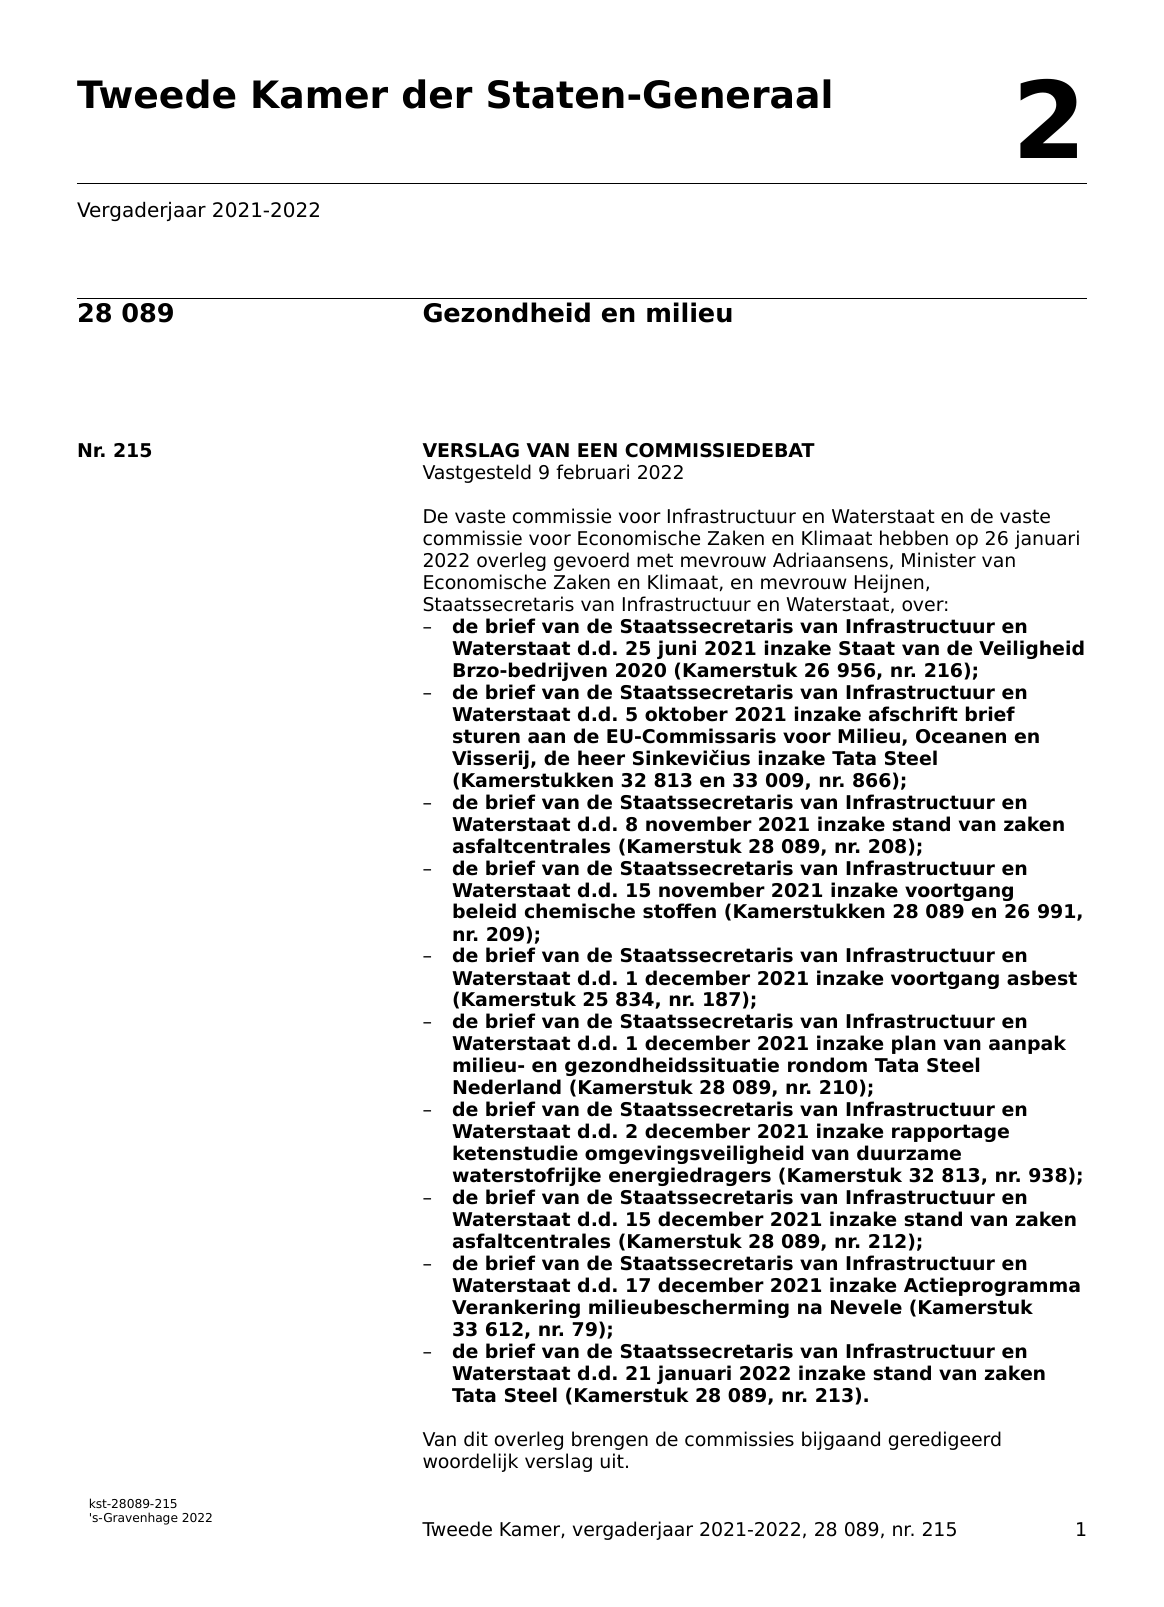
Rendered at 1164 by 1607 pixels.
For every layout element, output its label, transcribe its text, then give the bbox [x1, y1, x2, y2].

text – de brief van de Staatssecretaris van Infrastructuur en Waterstaat d.d. 1 december 2021 inzake plan van aanpak milieu- en gezondheidssituatie rondom Tata Steel Nederland (Kamerstuk 28 089, nr. 210); [422, 1011, 1087, 1099]
text – de brief van de Staatssecretaris van Infrastructuur en Waterstaat d.d. 15 november 2021 inzake voortgang beleid chemische stoffen (Kamerstukken 28 089 en 26 991, nr. 209); [422, 857, 1087, 945]
text – de brief van de Staatssecretaris van Infrastructuur en Waterstaat d.d. 15 december 2021 inzake stand van zaken asfaltcentrales (Kamerstuk 28 089, nr. 212); [422, 1187, 1087, 1253]
table_header Tweede Kamer der Staten-Generaal [77, 59, 886, 183]
text – de brief van de Staatssecretaris van Infrastructuur en Waterstaat d.d. 8 november 2021 inzake stand van zaken asfaltcentrales (Kamerstuk 28 089, nr. 208); [422, 792, 1087, 857]
table_header 2 [886, 59, 1087, 183]
text – de brief van de Staatssecretaris van Infrastructuur en Waterstaat d.d. 5 oktober 2021 inzake afschrift brief sturen aan de EU-Commissaris voor Milieu, Oceanen en Visserij, de heer Sinkevičius inzake Tata Steel (Kamerstukken 32 813 en 33 009, nr. 866); [422, 682, 1087, 792]
table_cell Vergaderjaar 2021-2022 [77, 184, 1087, 298]
text Van dit overleg brengen de commissies bijgaand geredigeerd woordelijk verslag uit. [422, 1429, 1087, 1473]
subtitle 28 089 Gezondheid en milieu [77, 299, 1087, 329]
text 's-Gravenhage 2022 [88, 1511, 323, 1525]
text – de brief van de Staatssecretaris van Infrastructuur en Waterstaat d.d. 2 december 2021 inzake rapportage ketenstudie omgevingsveiligheid van duurzame waterstofrijke energiedragers (Kamerstuk 32 813, nr. 938); [422, 1099, 1087, 1187]
text De vaste commissie voor Infrastructuur en Waterstaat en de vaste commissie voor Economische Zaken en Klimaat hebben op 26 januari 2022 overleg gevoerd met mevrouw Adriaansens, Minister van Economische Zaken en Klimaat, en mevrouw Heijnen, Staatssecretaris van Infrastructuur en Waterstaat, over: [422, 506, 1087, 616]
text – de brief van de Staatssecretaris van Infrastructuur en Waterstaat d.d. 1 december 2021 inzake voortgang asbest (Kamerstuk 25 834, nr. 187); [422, 945, 1087, 1011]
text – de brief van de Staatssecretaris van Infrastructuur en Waterstaat d.d. 21 januari 2022 inzake stand van zaken Tata Steel (Kamerstuk 28 089, nr. 213). [422, 1341, 1087, 1407]
text – de brief van de Staatssecretaris van Infrastructuur en Waterstaat d.d. 17 december 2021 inzake Actieprogramma Verankering milieubescherming na Nevele (Kamerstuk 33 612, nr. 79); [422, 1253, 1087, 1341]
text – de brief van de Staatssecretaris van Infrastructuur en Waterstaat d.d. 25 juni 2021 inzake Staat van de Veiligheid Brzo-bedrijven 2020 (Kamerstuk 26 956, nr. 216); [422, 616, 1087, 682]
text Vastgesteld 9 februari 2022 [422, 462, 1087, 484]
subtitle Nr. 215 VERSLAG VAN EEN COMMISSIEDEBAT [77, 440, 1087, 462]
text kst-28089-215 [88, 1497, 323, 1511]
